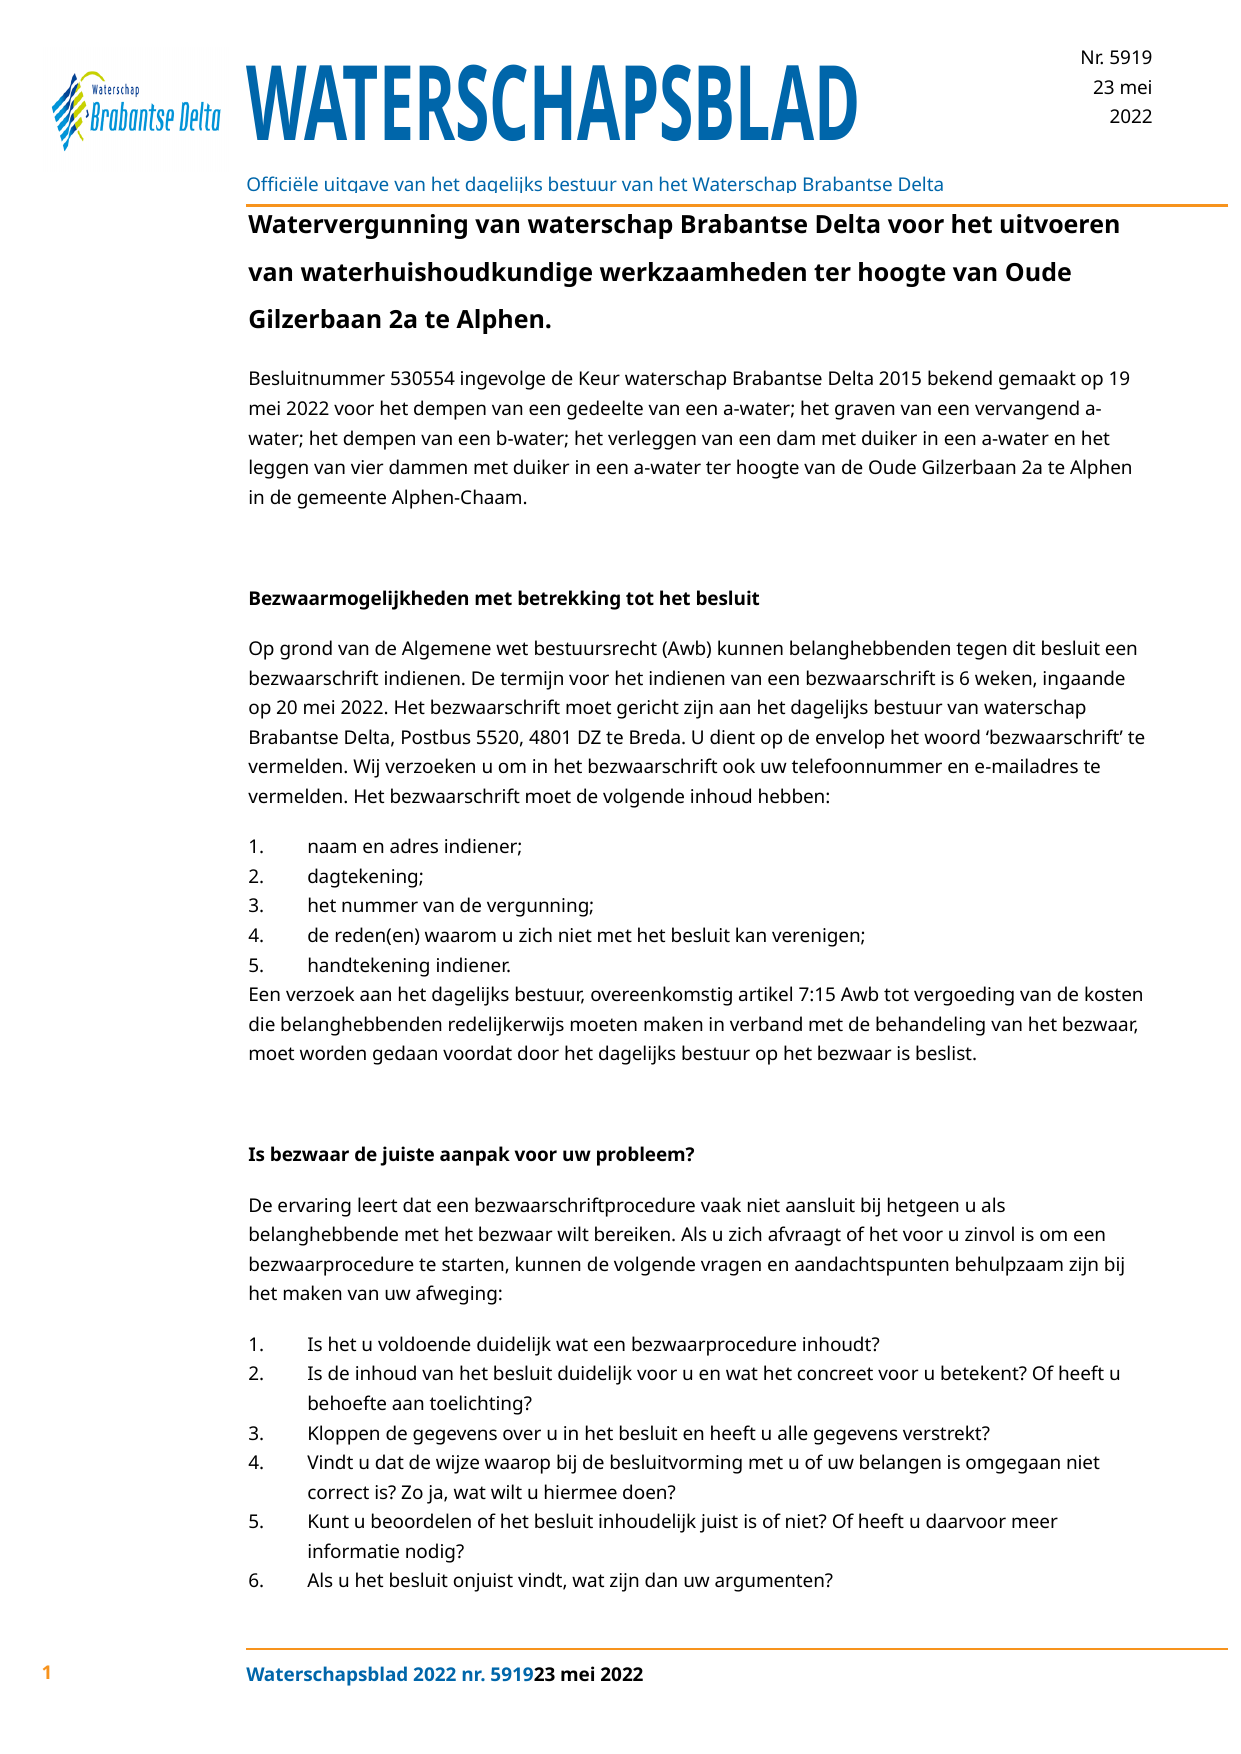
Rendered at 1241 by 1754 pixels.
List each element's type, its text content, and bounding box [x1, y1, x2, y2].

list Kloppen de gegevens over u in het besluit en heeft u alle gegevens verstrekt? [248, 1420, 1152, 1445]
list de reden(en) waarom u zich niet met het besluit kan verenigen; [248, 922, 1152, 948]
picture [41, 47, 231, 172]
list dagtekening; [248, 863, 1152, 889]
text Op grond van de Algemene wet bestuursrecht (Awb) kunnen belanghebbenden tegen dit besluit een bezwaarschrift indienen. De termijn voor het indienen van een bezwaarschrift is 6 weken, ingaande op 20 mei 2022. Het bezwaarschrift moet gericht zijn aan het dagelijks bestuur van waterschap Brabantse Delta, Postbus 5520, 4801 DZ te Breda. U dient op de envelop het woord ‘bezwaarschrift’ te vermelden. Wij verzoeken u om in het bezwaarschrift ook uw telefoonnummer en e‑mailadres te vermelden. Het bezwaarschrift moet de volgende inhoud hebben: [248, 635, 1152, 809]
text Bezwaarmogelijkheden met betrekking tot het besluit [248, 585, 1152, 610]
list Kunt u beoordelen of het besluit inhoudelijk juist is of niet? Of heeft u daarvoor meer informatie nodig? [248, 1508, 1152, 1564]
list het nummer van de vergunning; [248, 893, 1152, 918]
list Is de inhoud van het besluit duidelijk voor u en wat het concreet voor u betekent? Of heeft u behoefte aan toelichting? [248, 1361, 1152, 1416]
list Vindt u dat de wijze waarop bij de besluitvorming met u of uw belangen is omgegaan niet correct is? Zo ja, wat wilt u hiermee doen? [248, 1449, 1152, 1504]
list naam en adres indiener; [248, 833, 1152, 859]
list Als u het besluit onjuist vindt, wat zijn dan uw argumenten? [248, 1568, 1152, 1593]
text De ervaring leert dat een bezwaarschriftprocedure vaak niet aansluit bij hetgeen u als belanghebbende met het bezwaar wilt bereiken. Als u zich afvraagt of het voor u zinvol is om een bezwaarprocedure te starten, kunnen de volgende vragen en aandachtspunten behulpzaam zijn bij het maken van uw afweging: [248, 1192, 1152, 1306]
list handtekening indiener. [248, 952, 1152, 977]
text Besluitnummer 530554 ingevolge de Keur waterschap Brabantse Delta 2015 bekend gemaakt op 19 mei 2022 voor het dempen van een gedeelte van een a-water; het graven van een vervangend a-water; het dempen van een b-water; het verleggen van een dam met duiker in een a-water en het leggen van vier dammen met duiker in een a-water ter hoogte van de Oude Gilzerbaan 2a te Alphen in de gemeente Alphen-Chaam. [248, 366, 1152, 509]
list Is het u voldoende duidelijk wat een bezwaarprocedure inhoudt? [248, 1331, 1152, 1357]
text Is bezwaar de juiste aanpak voor uw probleem? [248, 1141, 1152, 1167]
text Een verzoek aan het dagelijks bestuur, overeenkomstig artikel 7:15 Awb tot vergoeding van de kosten die belanghebbenden redelijkerwijs moeten maken in verband met de behandeling van het bezwaar, moet worden gedaan voordat door het dagelijks bestuur op het bezwaar is beslist. [248, 981, 1152, 1066]
text Watervergunning van waterschap Brabantse Delta voor het uitvoeren van waterhuishoudkundige werkzaamheden ter hoogte van Oude Gilzerbaan 2a te Alphen. [248, 207, 1152, 336]
